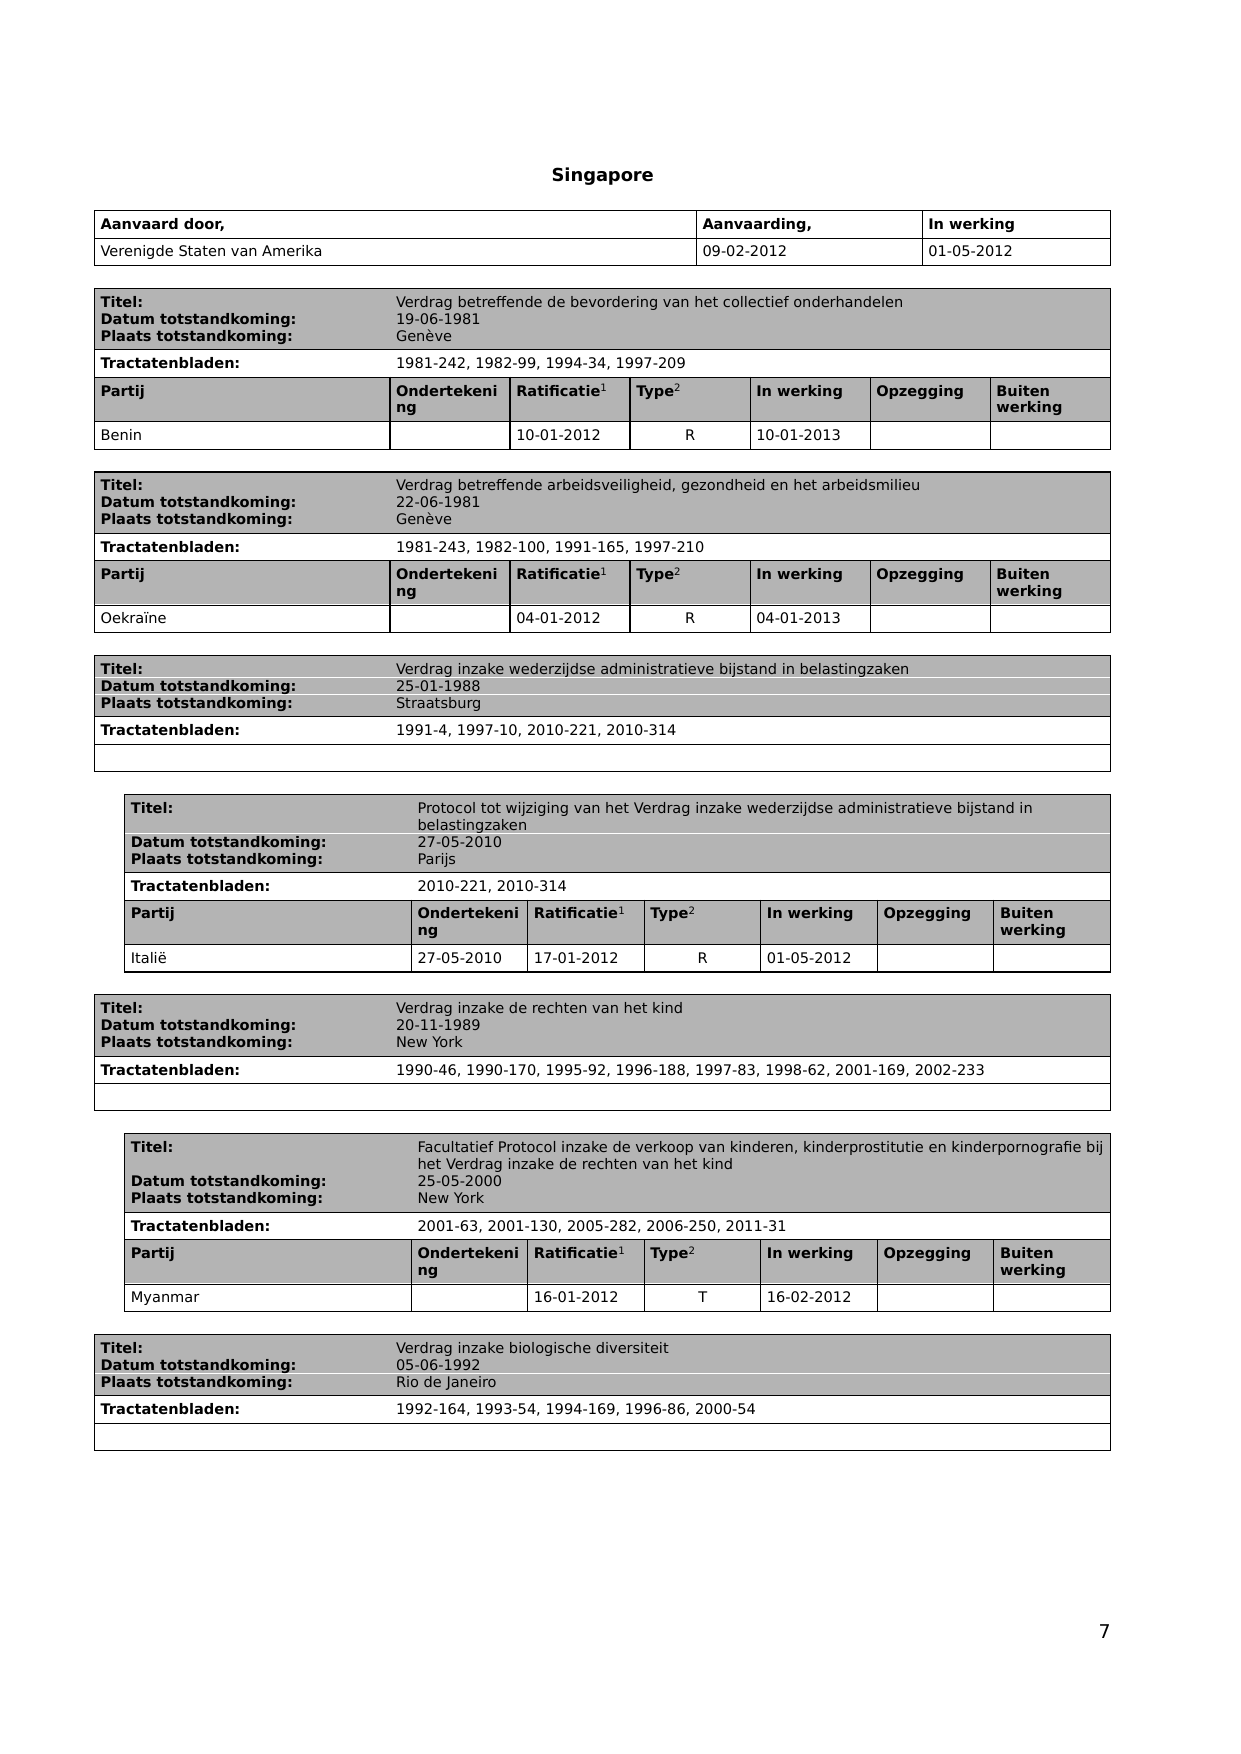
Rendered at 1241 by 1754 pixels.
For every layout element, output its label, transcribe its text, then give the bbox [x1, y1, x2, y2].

table_cell 22-06-1981 [390, 494, 1110, 511]
table_cell Plaats totstandkoming: [125, 851, 411, 872]
table_cell 20-11-1989 [390, 1017, 1110, 1034]
table_cell [991, 606, 1110, 632]
table_cell Opzegging [878, 1240, 993, 1283]
table_cell Ratificatie1 [528, 1240, 644, 1283]
table_header In werking [923, 211, 1110, 238]
table_cell Italië [125, 945, 411, 971]
table_cell In werking [761, 1240, 877, 1283]
table_cell Tractatenbladen: [125, 873, 411, 899]
table_cell 1981-243, 1982-100, 1991-165, 1997-210 [390, 534, 1110, 560]
table_cell [991, 422, 1110, 448]
table_cell 1991-4, 1997-10, 2010-221, 2010-314 [390, 717, 1110, 743]
table_cell Buiten werking [994, 901, 1110, 944]
table_cell Partij [125, 901, 411, 944]
table_cell 25-05-2000 [411, 1173, 1110, 1190]
table_cell Tractatenbladen: [125, 1213, 411, 1239]
table_cell Verenigde Staten van Amerika [95, 239, 696, 265]
table_header Aanvaard door, [95, 211, 696, 238]
table_cell Datum totstandkoming: [95, 1017, 390, 1034]
table_cell Tractatenbladen: [95, 534, 390, 560]
table_cell 10-01-2012 [511, 422, 629, 448]
table_cell [391, 606, 509, 632]
table_cell 09-02-2012 [697, 239, 922, 265]
table_cell Plaats totstandkoming: [95, 511, 390, 533]
table_cell Datum totstandkoming: [95, 1356, 390, 1373]
table_header Verdrag betreffende arbeidsveiligheid, gezondheid en het arbeidsmilieu [390, 473, 1110, 494]
table_cell 10-01-2013 [751, 422, 870, 448]
table_cell Plaats totstandkoming: [95, 695, 390, 716]
table_cell In werking [761, 901, 877, 944]
table_cell 2001-63, 2001-130, 2005-282, 2006-250, 2011-31 [411, 1213, 1110, 1239]
table_cell Genève [390, 328, 1110, 349]
table_cell Opzegging [871, 561, 990, 604]
table_cell Tractatenbladen: [95, 1396, 390, 1422]
table_cell Buiten werking [991, 561, 1110, 604]
table_header Verdrag inzake biologische diversiteit [390, 1335, 1110, 1356]
table_cell 1990-46, 1990-170, 1995-92, 1996-188, 1997-83, 1998-62, 2001-169, 2002-233 [390, 1057, 1110, 1083]
table_cell Rio de Janeiro [390, 1374, 1110, 1395]
table_header Verdrag inzake de rechten van het kind [390, 995, 1110, 1017]
table_cell New York [390, 1034, 1110, 1056]
table_cell 01-05-2012 [761, 945, 877, 971]
table_cell 16-02-2012 [761, 1285, 877, 1311]
table_cell 05-06-1992 [390, 1356, 1110, 1373]
table_cell Partij [95, 561, 389, 604]
table_cell R [631, 422, 750, 448]
table_cell [95, 1424, 1110, 1450]
table_cell [95, 1084, 1110, 1110]
table_header Verdrag inzake wederzijdse administratieve bijstand in belastingzaken [390, 656, 1110, 677]
table_cell Partij [95, 378, 389, 421]
table_cell Ondertekening [391, 378, 509, 421]
table_cell Datum totstandkoming: [95, 311, 390, 328]
table_cell 04-01-2012 [511, 606, 629, 632]
table_cell 19-06-1981 [390, 311, 1110, 328]
table_cell Ratificatie1 [511, 561, 629, 604]
table_cell Partij [125, 1240, 411, 1283]
table_cell Plaats totstandkoming: [95, 328, 390, 349]
table_cell Genève [390, 511, 1110, 533]
table_cell Tractatenbladen: [95, 717, 390, 743]
table_cell Tractatenbladen: [95, 1057, 390, 1083]
table_header Titel: [95, 656, 390, 677]
table_cell Plaats totstandkoming: [95, 1034, 390, 1056]
table_cell 04-01-2013 [751, 606, 870, 632]
table_cell [95, 745, 1110, 771]
table_cell Ondertekening [391, 561, 509, 604]
table_cell Plaats totstandkoming: [125, 1190, 411, 1212]
table_cell Ondertekening [412, 1240, 527, 1283]
table_cell Buiten werking [994, 1240, 1110, 1283]
table_cell [412, 1285, 527, 1311]
table_cell [878, 945, 993, 971]
table_header Protocol tot wijziging van het Verdrag inzake wederzijdse administratieve bijstand in belastingzaken [411, 795, 1110, 833]
table_cell T [645, 1285, 760, 1311]
table_cell R [631, 606, 750, 632]
table_cell Opzegging [871, 378, 990, 421]
table_cell Datum totstandkoming: [95, 678, 390, 694]
table_cell R [645, 945, 760, 971]
table_header Facultatief Protocol inzake de verkoop van kinderen, kinderprostitutie en kinderpornografie bij het Verdrag inzake de rechten van het kind [411, 1134, 1110, 1173]
table_cell In werking [751, 378, 870, 421]
table_cell [994, 945, 1110, 971]
table_cell Datum totstandkoming: [95, 494, 390, 511]
table_cell 27-05-2010 [412, 945, 527, 971]
table_header Verdrag betreffende de bevordering van het collectief onderhandelen [390, 289, 1110, 311]
table_cell New York [411, 1190, 1110, 1212]
table_cell Ratificatie1 [528, 901, 644, 944]
table_header Titel: [95, 473, 390, 494]
table_cell Oekraïne [95, 606, 389, 632]
table_cell 16-01-2012 [528, 1285, 644, 1311]
table_header Titel: [95, 289, 390, 311]
table_cell [878, 1285, 993, 1311]
table_header Titel: [95, 995, 390, 1017]
subtitle Singapore [94, 164, 1110, 185]
table_cell Type2 [645, 901, 760, 944]
table_cell 25-01-1988 [390, 678, 1110, 694]
table_cell Myanmar [125, 1285, 411, 1311]
table_header Titel: [125, 1134, 411, 1173]
table_cell [871, 606, 990, 632]
table_cell Type2 [645, 1240, 760, 1283]
table_header Aanvaarding, [697, 211, 922, 238]
table_cell [871, 422, 990, 448]
table_cell [994, 1285, 1110, 1311]
table_cell 17-01-2012 [528, 945, 644, 971]
table_cell Datum totstandkoming: [125, 1173, 411, 1190]
table_cell Ondertekening [412, 901, 527, 944]
table_cell Plaats totstandkoming: [95, 1374, 390, 1395]
table_header Titel: [95, 1335, 390, 1356]
table_cell Benin [95, 422, 389, 448]
table_cell 1992-164, 1993-54, 1994-169, 1996-86, 2000-54 [390, 1396, 1110, 1422]
table_cell [391, 422, 509, 448]
table_cell Ratificatie1 [511, 378, 629, 421]
table_cell Parijs [411, 851, 1110, 872]
table_cell 01-05-2012 [923, 239, 1110, 265]
table_cell Opzegging [878, 901, 993, 944]
table_cell Tractatenbladen: [95, 350, 390, 377]
table_cell 27-05-2010 [411, 834, 1110, 851]
table_cell 2010-221, 2010-314 [411, 873, 1110, 899]
table_cell Datum totstandkoming: [125, 834, 411, 851]
table_cell 1981-242, 1982-99, 1994-34, 1997-209 [390, 350, 1110, 377]
table_cell Straatsburg [390, 695, 1110, 716]
table_cell In werking [751, 561, 870, 604]
table_header Titel: [125, 795, 411, 833]
table_cell Buiten werking [991, 378, 1110, 421]
table_cell Type2 [631, 378, 750, 421]
table_cell Type2 [631, 561, 750, 604]
